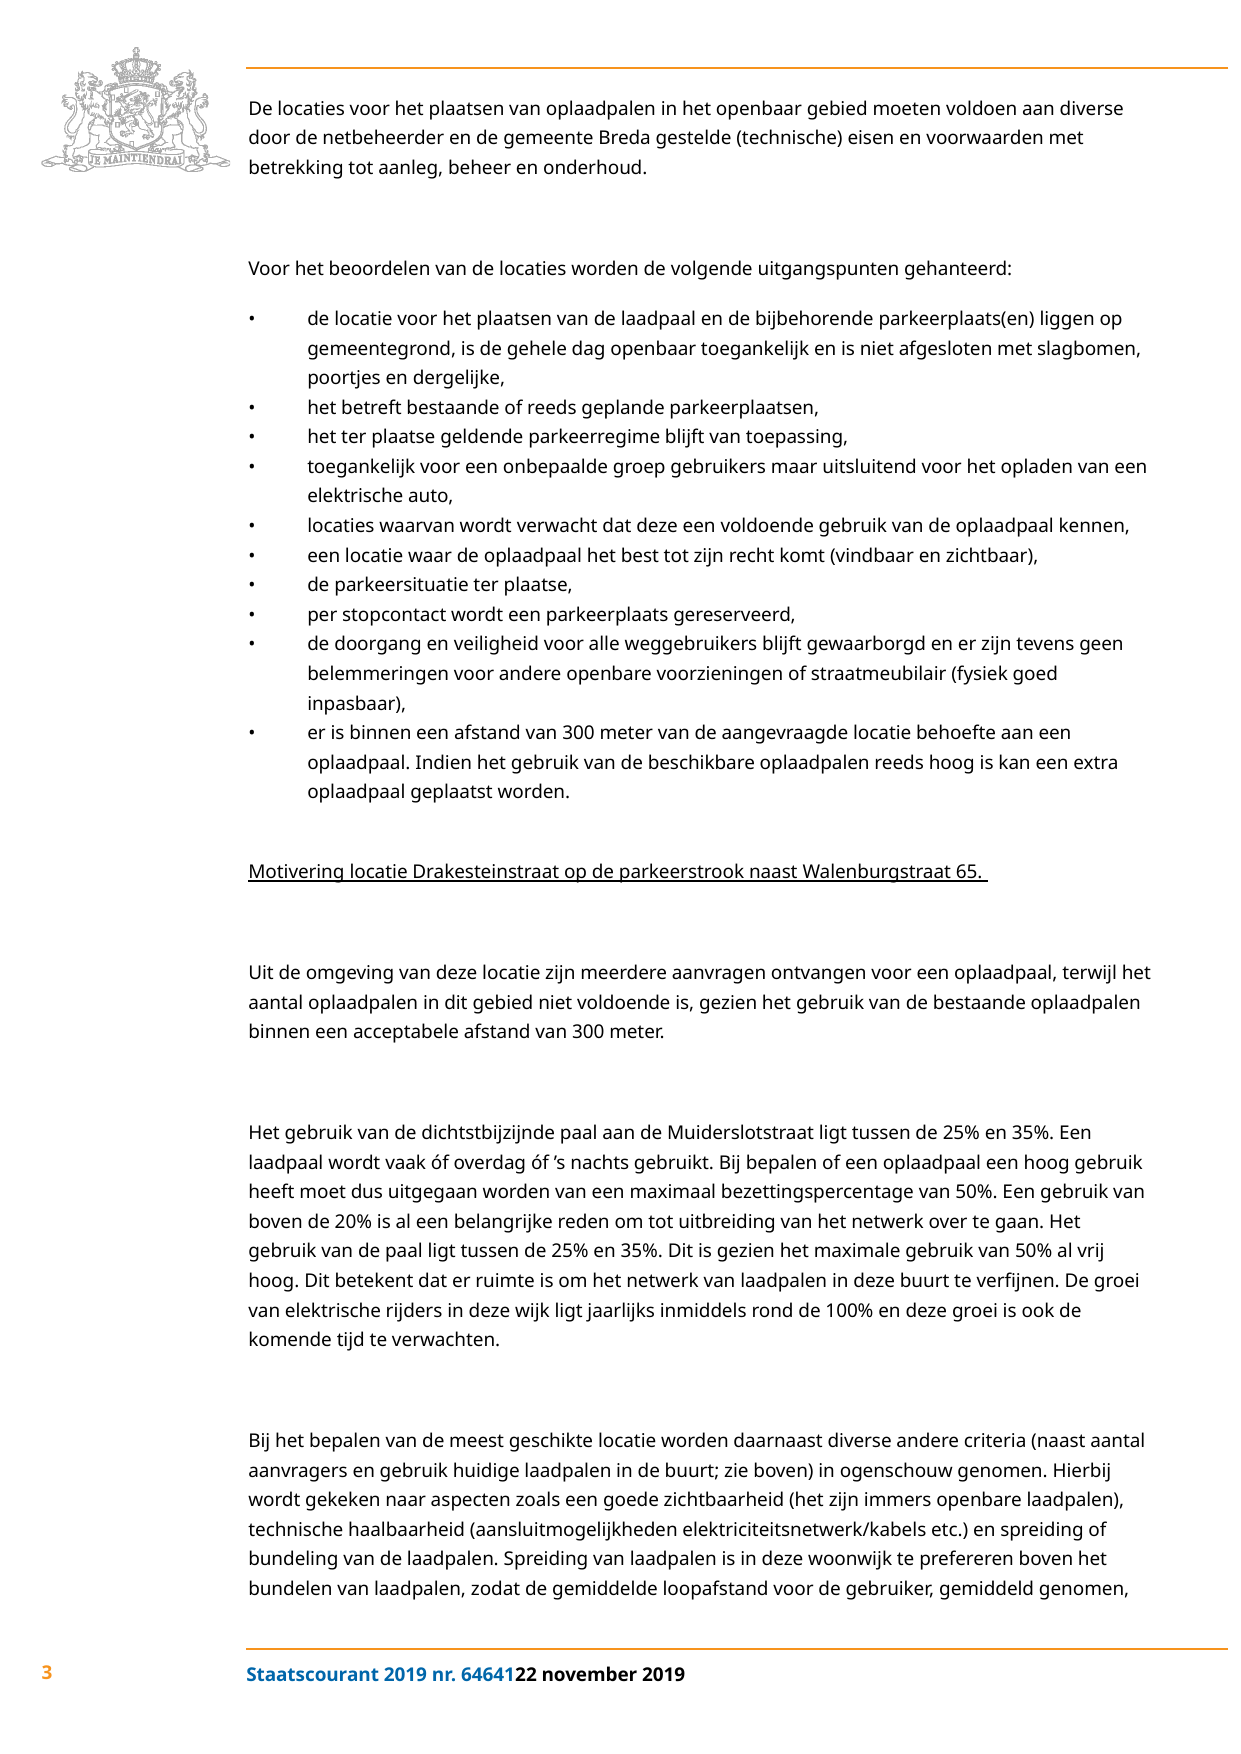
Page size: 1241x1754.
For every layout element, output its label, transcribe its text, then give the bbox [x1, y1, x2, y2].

list het betreft bestaande of reeds geplande parkeerplaatsen, [248, 394, 1152, 420]
text Bij het bepalen van de meest geschikte locatie worden daarnaast diverse andere criteria (naast aantal aanvragers en gebruik huidige laadpalen in de buurt; zie boven) in ogenschouw genomen. Hierbij wordt gekeken naar aspecten zoals een goede zichtbaarheid (het zijn immers openbare laadpalen), technische haalbaarheid (aansluitmogelijkheden elektriciteitsnetwerk/kabels etc.) en spreiding of bundeling van de laadpalen. Spreiding van laadpalen is in deze woonwijk te prefereren boven het bundelen van laadpalen, zodat de gemiddelde loopafstand voor de gebruiker, gemiddeld genomen, [248, 1427, 1152, 1601]
list per stopcontact wordt een parkeerplaats gereserveerd, [248, 601, 1152, 627]
list de locatie voor het plaatsen van de laadpaal en de bijbehorende parkeerplaats(en) liggen op gemeentegrond, is de gehele dag openbaar toegankelijk en is niet afgesloten met slagbomen, poortjes en dergelijke, [248, 305, 1152, 390]
list toegankelijk voor een onbepaalde groep gebruikers maar uitsluitend voor het opladen van een elektrische auto, [248, 453, 1152, 508]
list de parkeersituatie ter plaatse, [248, 571, 1152, 597]
text Het gebruik van de dichtstbijzijnde paal aan de Muiderslotstraat ligt tussen de 25% en 35%. Een laadpaal wordt vaak óf overdag óf ’s nachts gebruikt. Bij bepalen of een oplaadpaal een hoog gebruik heeft moet dus uitgegaan worden van een maximaal bezettingspercentage van 50%. Een gebruik van boven de 20% is al een belangrijke reden om tot uitbreiding van het netwerk over te gaan. Het gebruik van de paal ligt tussen de 25% en 35%. Dit is gezien het maximale gebruik van 50% al vrij hoog. Dit betekent dat er ruimte is om het netwerk van laadpalen in deze buurt te verfijnen. De groei van elektrische rijders in deze wijk ligt jaarlijks inmiddels rond de 100% en deze groei is ook de komende tijd te verwachten. [248, 1119, 1152, 1352]
list locaties waarvan wordt verwacht dat deze een voldoende gebruik van de oplaadpaal kennen, [248, 512, 1152, 538]
text Voor het beoordelen van de locaties worden de volgende uitgangspunten gehanteerd: [248, 255, 1152, 281]
list een locatie waar de oplaadpaal het best tot zijn recht komt (vindbaar en zichtbaar), [248, 542, 1152, 568]
list de doorgang en veiligheid voor alle weggebruikers blijft gewaarborgd en er zijn tevens geen belemmeringen voor andere openbare voorzieningen of straatmeubilair (fysiek goed inpasbaar), [248, 631, 1152, 716]
picture [41, 47, 231, 172]
text Uit de omgeving van deze locatie zijn meerdere aanvragen ontvangen voor een oplaadpaal, terwijl het aantal oplaadpalen in dit gebied niet voldoende is, gezien het gebruik van de bestaande oplaadpalen binnen een acceptabele afstand van 300 meter. [248, 959, 1152, 1044]
text De locaties voor het plaatsen van oplaadpalen in het openbaar gebied moeten voldoen aan diverse door de netbeheerder en de gemeente Breda gestelde (technische) eisen en voorwaarden met betrekking tot aanleg, beheer en onderhoud. [248, 95, 1152, 180]
list het ter plaatse geldende parkeerregime blijft van toepassing, [248, 423, 1152, 449]
text Motivering locatie Drakesteinstraat op de parkeerstrook naast Walenburgstraat 65. [248, 858, 1152, 884]
list er is binnen een afstand van 300 meter van de aangevraagde locatie behoefte aan een oplaadpaal. Indien het gebruik van de beschikbare oplaadpalen reeds hoog is kan een extra oplaadpaal geplaatst worden. [248, 719, 1152, 804]
